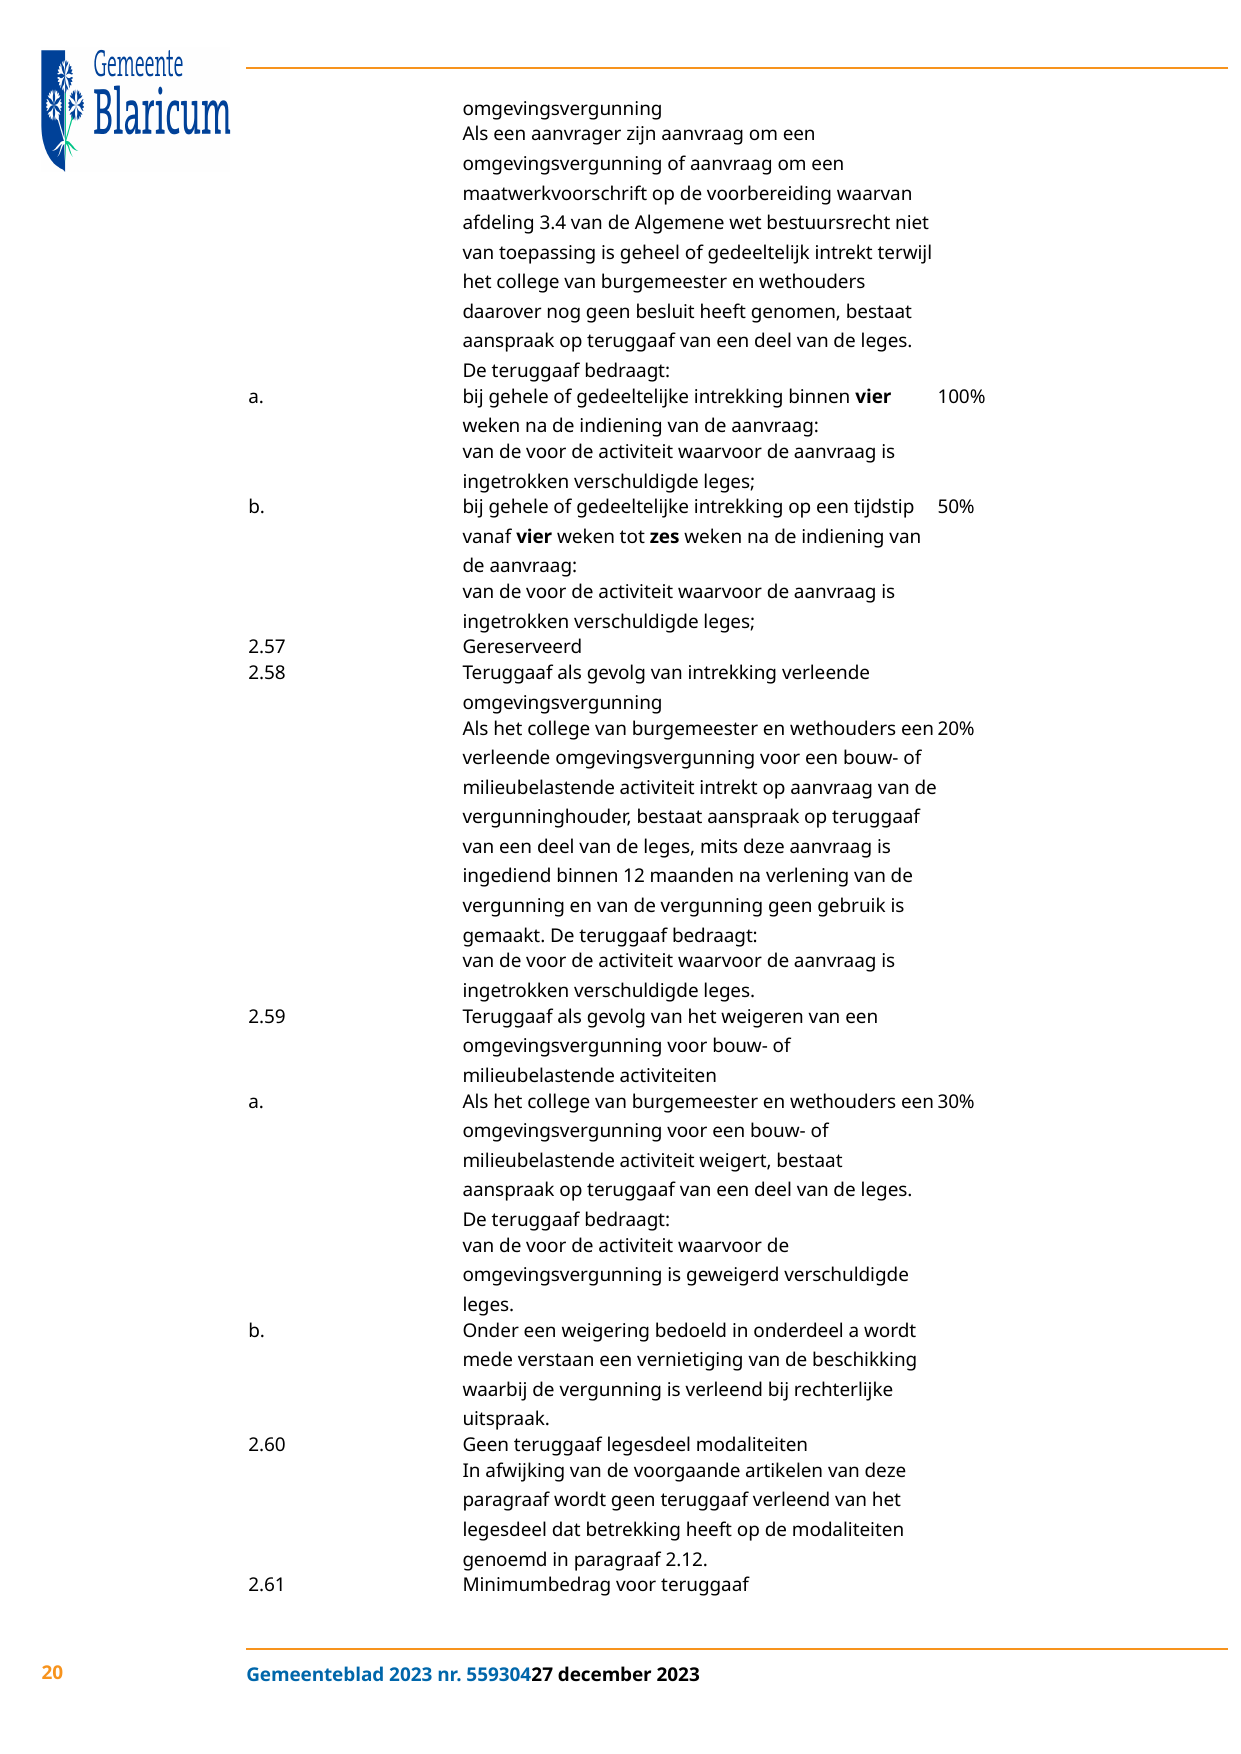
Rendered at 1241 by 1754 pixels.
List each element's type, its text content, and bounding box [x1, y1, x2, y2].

table_cell 100% [937, 383, 1152, 438]
table_cell 50% [937, 494, 1152, 578]
table_cell [248, 715, 462, 948]
table_cell b. [248, 494, 462, 578]
table_cell van de voor de activiteit waarvoor de aanvraag is ingetrokken verschuldigde leges. [462, 948, 937, 1003]
table_cell [248, 1232, 462, 1317]
table_cell van de voor de activiteit waarvoor de aanvraag is ingetrokken verschuldigde leges; [462, 438, 937, 493]
table_cell a. [248, 383, 462, 438]
table_cell b. [248, 1317, 462, 1431]
table_cell [937, 948, 1152, 1003]
table_cell Teruggaaf als gevolg van het weigeren van een omgevingsvergunning voor bouw- of milieubelastende activiteiten [462, 1003, 937, 1088]
table_cell [248, 948, 462, 1003]
table_cell [937, 121, 1152, 383]
table_cell [937, 579, 1152, 634]
table_cell [248, 1457, 462, 1571]
table_cell [248, 95, 462, 121]
table_cell a. [248, 1088, 462, 1232]
table_cell [937, 1571, 1152, 1597]
table_cell In afwijking van de voorgaande artikelen van deze paragraaf wordt geen teruggaaf verleend van het legesdeel dat betrekking heeft op de modaliteiten genoemd in paragraaf 2.12. [462, 1457, 937, 1571]
table_cell Teruggaaf als gevolg van intrekking verleende omgevingsvergunning [462, 660, 937, 715]
table_cell 2.60 [248, 1431, 462, 1457]
table_cell 2.58 [248, 660, 462, 715]
table_cell bij gehele of gedeeltelijke intrekking op een tijdstip vanaf vier weken tot zes weken na de indiening van de aanvraag: [462, 494, 937, 578]
table_cell Als het college van burgemeester en wethouders een verleende omgevingsvergunning voor een bouw- of milieubelastende activiteit intrekt op aanvraag van de vergunninghouder, bestaat aanspraak op teruggaaf van een deel van de leges, mits deze aanvraag is ingediend binnen 12 maanden na verlening van de vergunning en van de vergunning geen gebruik is gemaakt. De teruggaaf bedraagt: [462, 715, 937, 948]
table_cell Geen teruggaaf legesdeel modaliteiten [462, 1431, 937, 1457]
table_cell van de voor de activiteit waarvoor de aanvraag is ingetrokken verschuldigde leges; [462, 579, 937, 634]
table_cell [248, 438, 462, 493]
table_cell [937, 1317, 1152, 1431]
table_cell [937, 660, 1152, 715]
table_cell 2.59 [248, 1003, 462, 1088]
table_cell Onder een weigering bedoeld in onderdeel a wordt mede verstaan een vernietiging van de beschikking waarbij de vergunning is verleend bij rechterlijke uitspraak. [462, 1317, 937, 1431]
table_cell [937, 1232, 1152, 1317]
table_cell [937, 634, 1152, 659]
table_cell 2.61 [248, 1571, 462, 1597]
table_cell [937, 438, 1152, 493]
table_cell Als het college van burgemeester en wethouders een omgevingsvergunning voor een bouw- of milieubelastende activiteit weigert, bestaat aanspraak op teruggaaf van een deel van de leges. De teruggaaf bedraagt: [462, 1088, 937, 1232]
table_cell 20% [937, 715, 1152, 948]
table_cell [937, 95, 1152, 121]
table_cell 30% [937, 1088, 1152, 1232]
table_cell Als een aanvrager zijn aanvraag om een omgevingsvergunning of aanvraag om een maatwerkvoorschrift op de voorbereiding waarvan afdeling 3.4 van de Algemene wet bestuursrecht niet van toepassing is geheel of gedeeltelijk intrekt terwijl het college van burgemeester en wethouders daarover nog geen besluit heeft genomen, bestaat aanspraak op teruggaaf van een deel van de leges. De teruggaaf bedraagt: [462, 121, 937, 383]
table_cell [248, 579, 462, 634]
table_cell omgevingsvergunning [462, 95, 937, 121]
table_cell [937, 1003, 1152, 1088]
table_cell [937, 1431, 1152, 1457]
table_cell [937, 1457, 1152, 1571]
table_cell Gereserveerd [462, 634, 937, 659]
table_cell 2.57 [248, 634, 462, 659]
table_cell bij gehele of gedeeltelijke intrekking binnen vier weken na de indiening van de aanvraag: [462, 383, 937, 438]
table_cell [248, 121, 462, 383]
picture [41, 47, 231, 172]
table_cell van de voor de activiteit waarvoor de omgevingsvergunning is geweigerd verschuldigde leges. [462, 1232, 937, 1317]
table_cell Minimumbedrag voor teruggaaf [462, 1571, 937, 1597]
